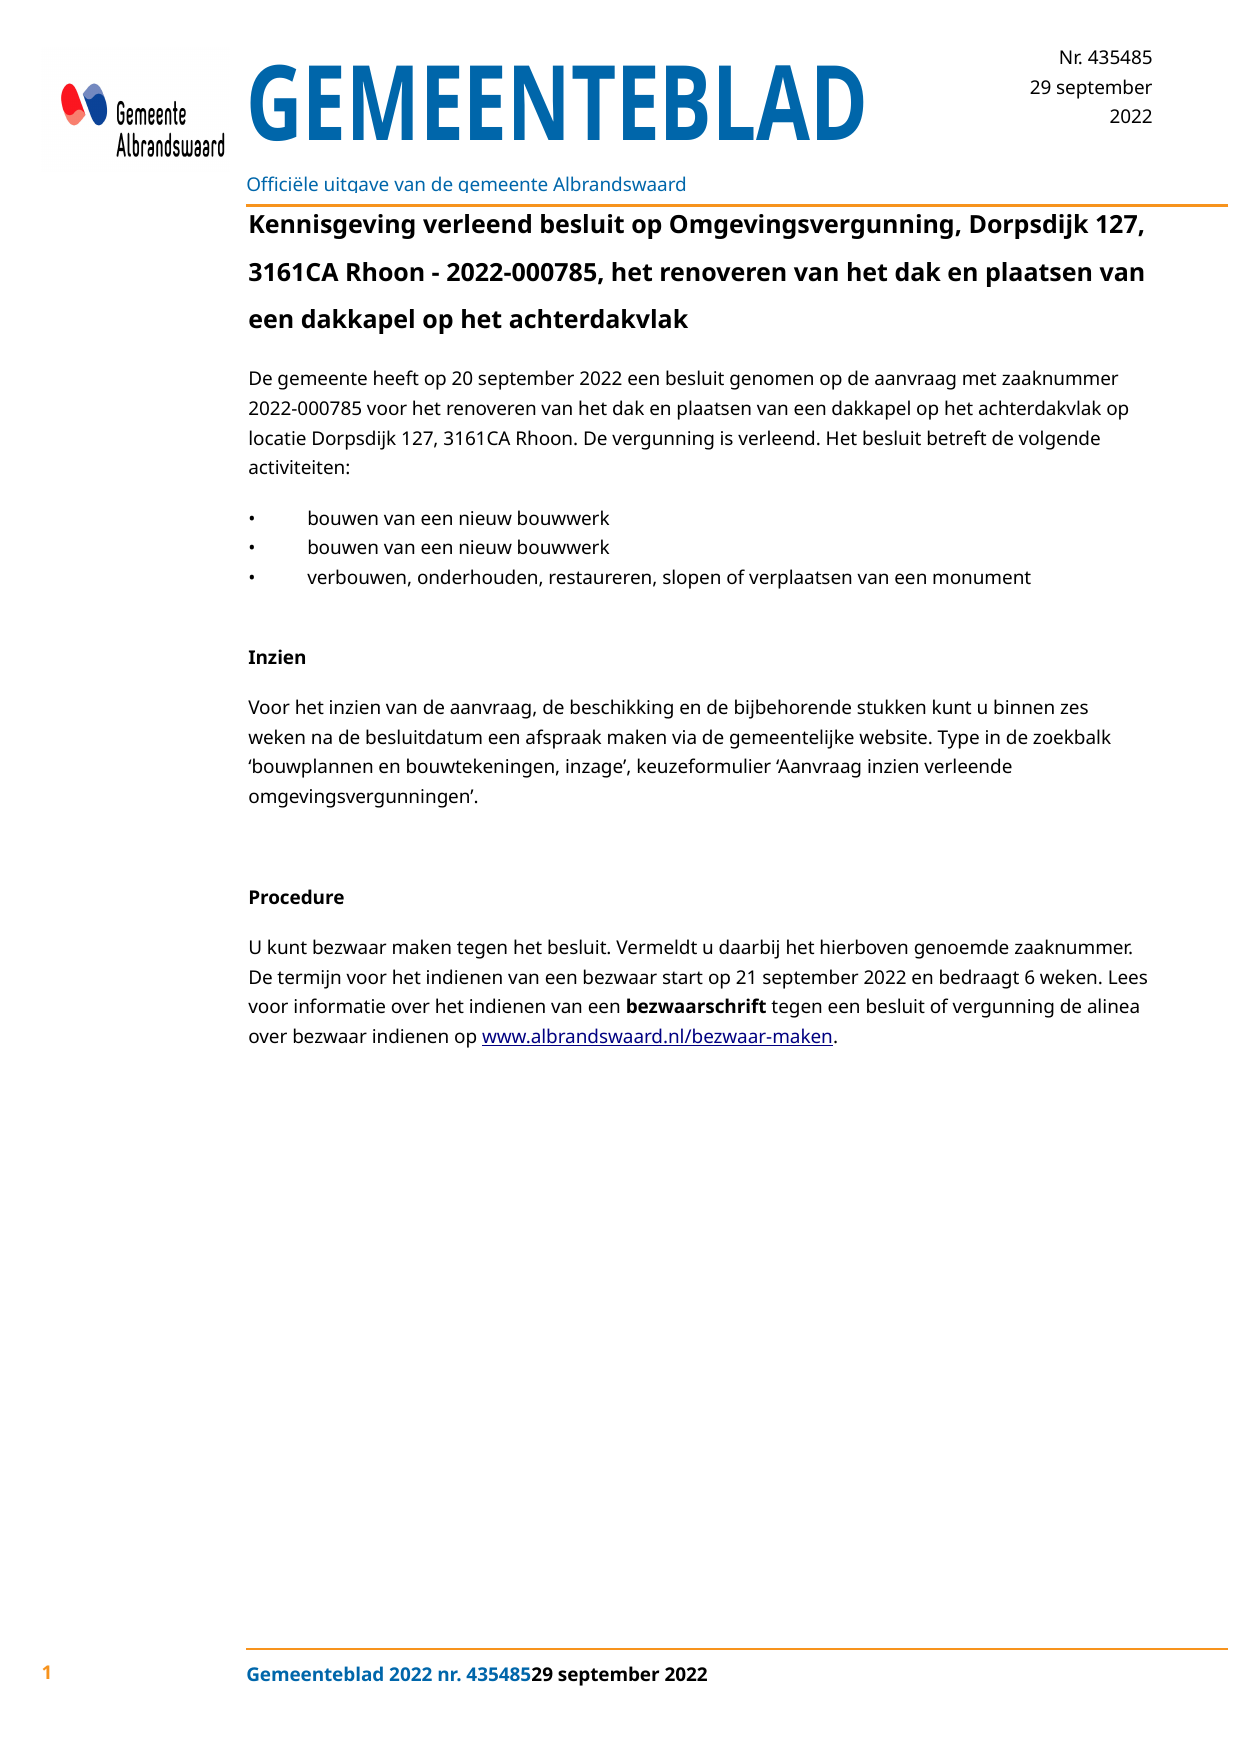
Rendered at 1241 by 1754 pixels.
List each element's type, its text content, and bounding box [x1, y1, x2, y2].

list verbouwen, onderhouden, restaureren, slopen of verplaatsen van een monument [248, 564, 1152, 589]
text Procedure [248, 884, 1152, 909]
text Voor het inzien van de aanvraag, de beschikking en de bijbehorende stukken kunt u binnen zes weken na de besluitdatum een afspraak maken via de gemeentelijke website. Type in de zoekbalk ‘bouwplannen en bouwtekeningen, inzage’, keuzeformulier ‘Aanvraag inzien verleende omgevingsvergunningen’. [248, 694, 1152, 809]
list bouwen van een nieuw bouwwerk [248, 505, 1152, 530]
list bouwen van een nieuw bouwwerk [248, 534, 1152, 560]
text Kennisgeving verleend besluit op Omgevingsvergunning, Dorpsdijk 127, 3161CA Rhoon - 2022-000785, het renoveren van het dak en plaatsen van een dakkapel op het achterdakvlak [248, 207, 1152, 336]
text Inzien [248, 644, 1152, 669]
picture [41, 47, 231, 172]
text De gemeente heeft op 20 september 2022 een besluit genomen op de aanvraag met zaaknummer 2022-000785 voor het renoveren van het dak en plaatsen van een dakkapel op het achterdakvlak op locatie Dorpsdijk 127, 3161CA Rhoon. De vergunning is verleend. Het besluit betreft de volgende activiteiten: [248, 366, 1152, 480]
text U kunt bezwaar maken tegen het besluit. Vermeldt u daarbij het hierboven genoemde zaaknummer. De termijn voor het indienen van een bezwaar start op 21 september 2022 en bedraagt 6 weken. Lees voor informatie over het indienen van een bezwaarschrift tegen een besluit of vergunning de alinea over bezwaar indienen op www.albrandswaard.nl/bezwaar-maken. [248, 934, 1152, 1049]
